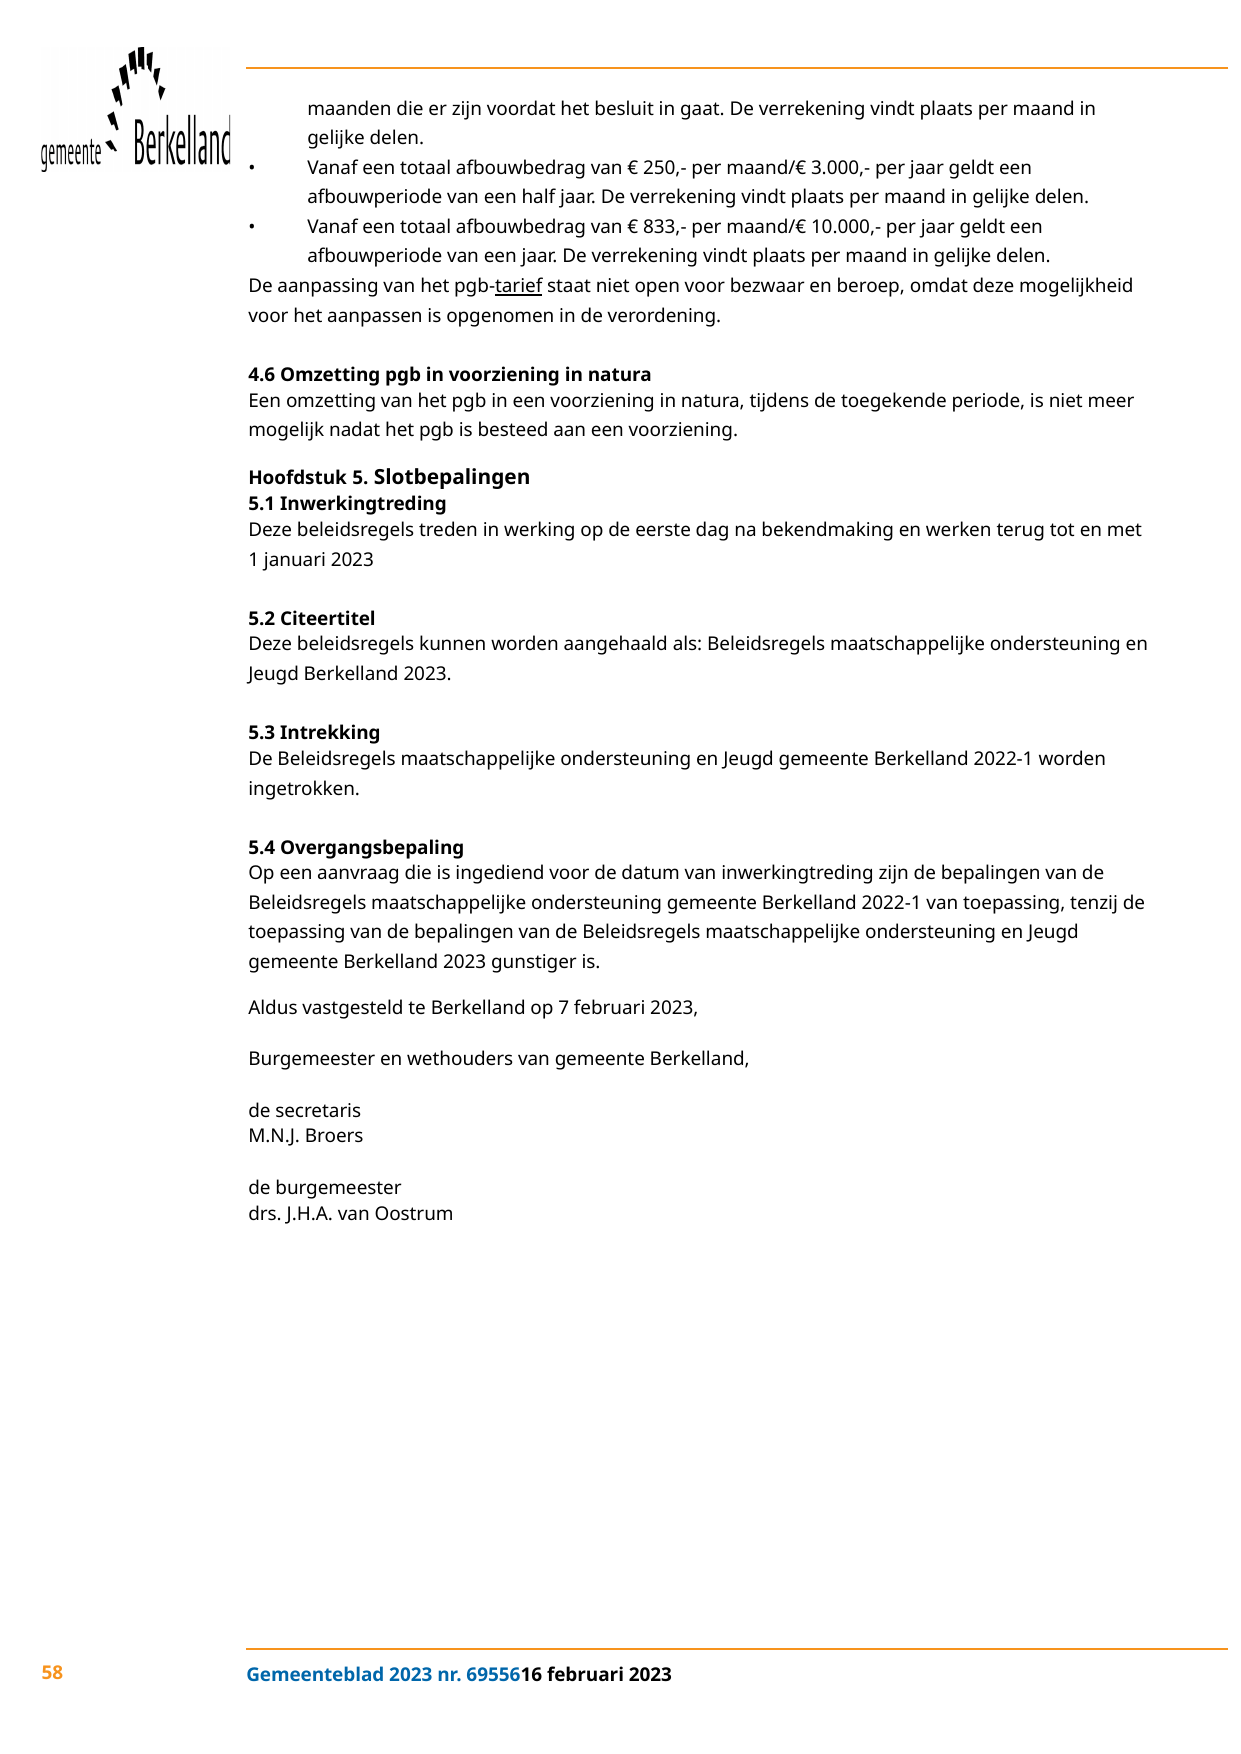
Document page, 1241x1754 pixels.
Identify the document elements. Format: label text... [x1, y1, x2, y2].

list Vanaf een totaal afbouwbedrag van € 833,- per maand/€ 10.000,- per jaar geldt een afbouwperiode van een jaar. De verrekening vindt plaats per maand in gelijke delen. [248, 213, 1152, 268]
text 5.1 Inwerkingtreding [248, 490, 1152, 516]
text de secretaris [248, 1097, 1152, 1123]
text 5.4 Overgangsbepaling [248, 834, 1152, 859]
text drs. J.H.A. van Oostrum [248, 1200, 1152, 1226]
text 4.6 Omzetting pgb in voorziening in natura [248, 361, 1152, 387]
text Hoofdstuk 5. Slotbepalingen [248, 462, 1152, 490]
text 5.2 Citeertitel [248, 605, 1152, 631]
list maanden die er zijn voordat het besluit in gaat. De verrekening vindt plaats per maand in gelijke delen. [248, 95, 1152, 150]
text Deze beleidsregels kunnen worden aangehaald als: Beleidsregels maatschappelijke ondersteuning en Jeugd Berkelland 2023. [248, 631, 1152, 686]
picture [41, 47, 231, 172]
list Vanaf een totaal afbouwbedrag van € 250,- per maand/€ 3.000,- per jaar geldt een afbouwperiode van een half jaar. De verrekening vindt plaats per maand in gelijke delen. [248, 154, 1152, 209]
text Aldus vastgesteld te Berkelland op 7 februari 2023, [248, 994, 1152, 1020]
text M.N.J. Broers [248, 1123, 1152, 1148]
text de burgemeester [248, 1174, 1152, 1200]
text Deze beleidsregels treden in werking op de eerste dag na bekendmaking en werken terug tot en met 1 januari 2023 [248, 516, 1152, 571]
text Een omzetting van het pgb in een voorziening in natura, tijdens de toegekende periode, is niet meer mogelijk nadat het pgb is besteed aan een voorziening. [248, 387, 1152, 442]
text Op een aanvraag die is ingediend voor de datum van inwerkingtreding zijn de bepalingen van de Beleidsregels maatschappelijke ondersteuning gemeente Berkelland 2022-1 van toepassing, tenzij de toepassing van de bepalingen van de Beleidsregels maatschappelijke ondersteuning en Jeugd gemeente Berkelland 2023 gunstiger is. [248, 859, 1152, 974]
text Burgemeester en wethouders van gemeente Berkelland, [248, 1045, 1152, 1071]
text De Beleidsregels maatschappelijke ondersteuning en Jeugd gemeente Berkelland 2022-1 worden ingetrokken. [248, 745, 1152, 800]
text 5.3 Intrekking [248, 719, 1152, 745]
text De aanpassing van het pgb-tarief staat niet open voor bezwaar en beroep, omdat deze mogelijkheid voor het aanpassen is opgenomen in de verordening. [248, 272, 1152, 328]
